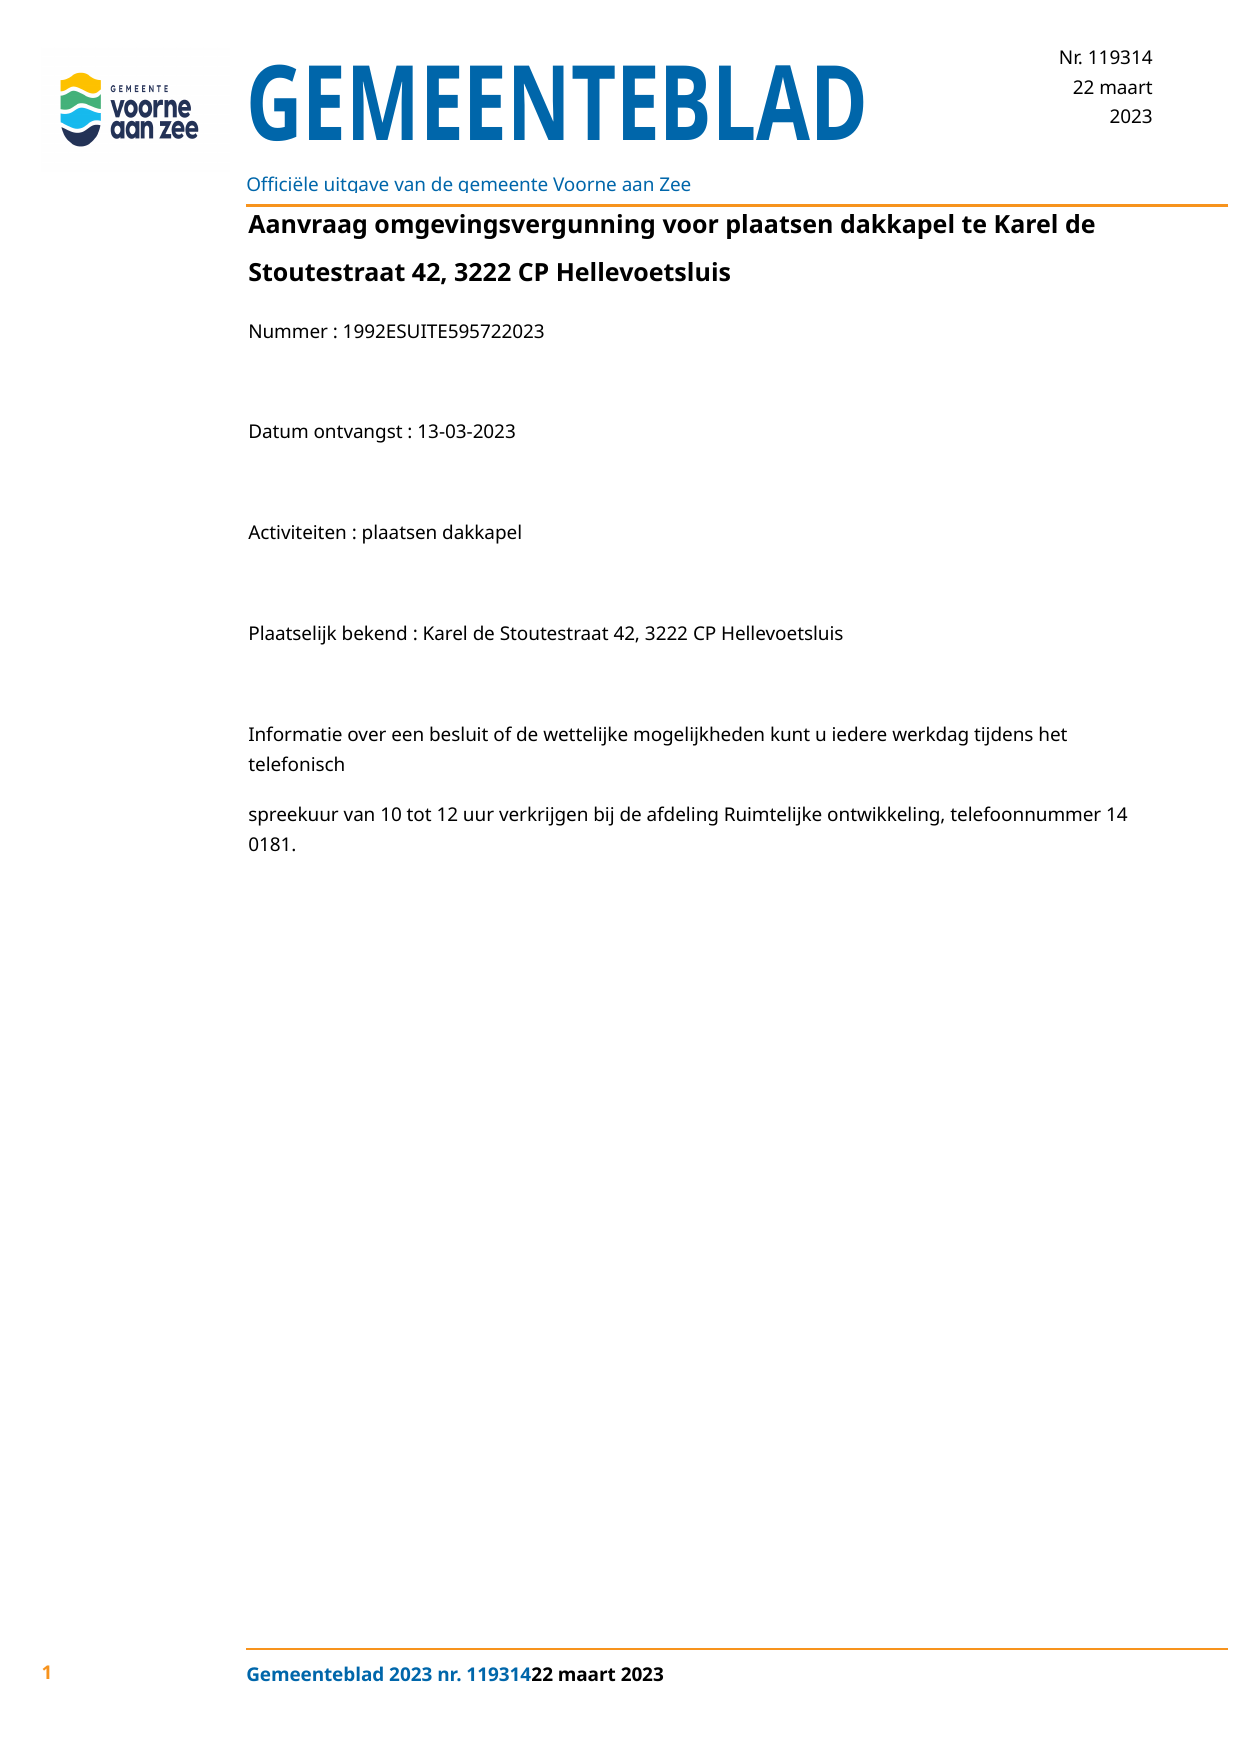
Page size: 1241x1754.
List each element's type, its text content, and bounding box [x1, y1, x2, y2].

text Plaatselijk bekend : Karel de Stoutestraat 42, 3222 CP Hellevoetsluis [248, 620, 1152, 646]
text Datum ontvangst : 13-03-2023 [248, 419, 1152, 444]
text Nummer : 1992ESUITE595722023 [248, 318, 1152, 344]
text Aanvraag omgevingsvergunning voor plaatsen dakkapel te Karel de Stoutestraat 42, 3222 CP Hellevoetsluis [248, 207, 1152, 288]
text Informatie over een besluit of de wettelijke mogelijkheden kunt u iedere werkdag tijdens het telefonisch [248, 721, 1152, 777]
text spreekuur van 10 tot 12 uur verkrijgen bij de afdeling Ruimtelijke ontwikkeling, telefoonnummer 14 0181. [248, 801, 1152, 857]
picture [41, 47, 231, 172]
text Activiteiten : plaatsen dakkapel [248, 519, 1152, 545]
